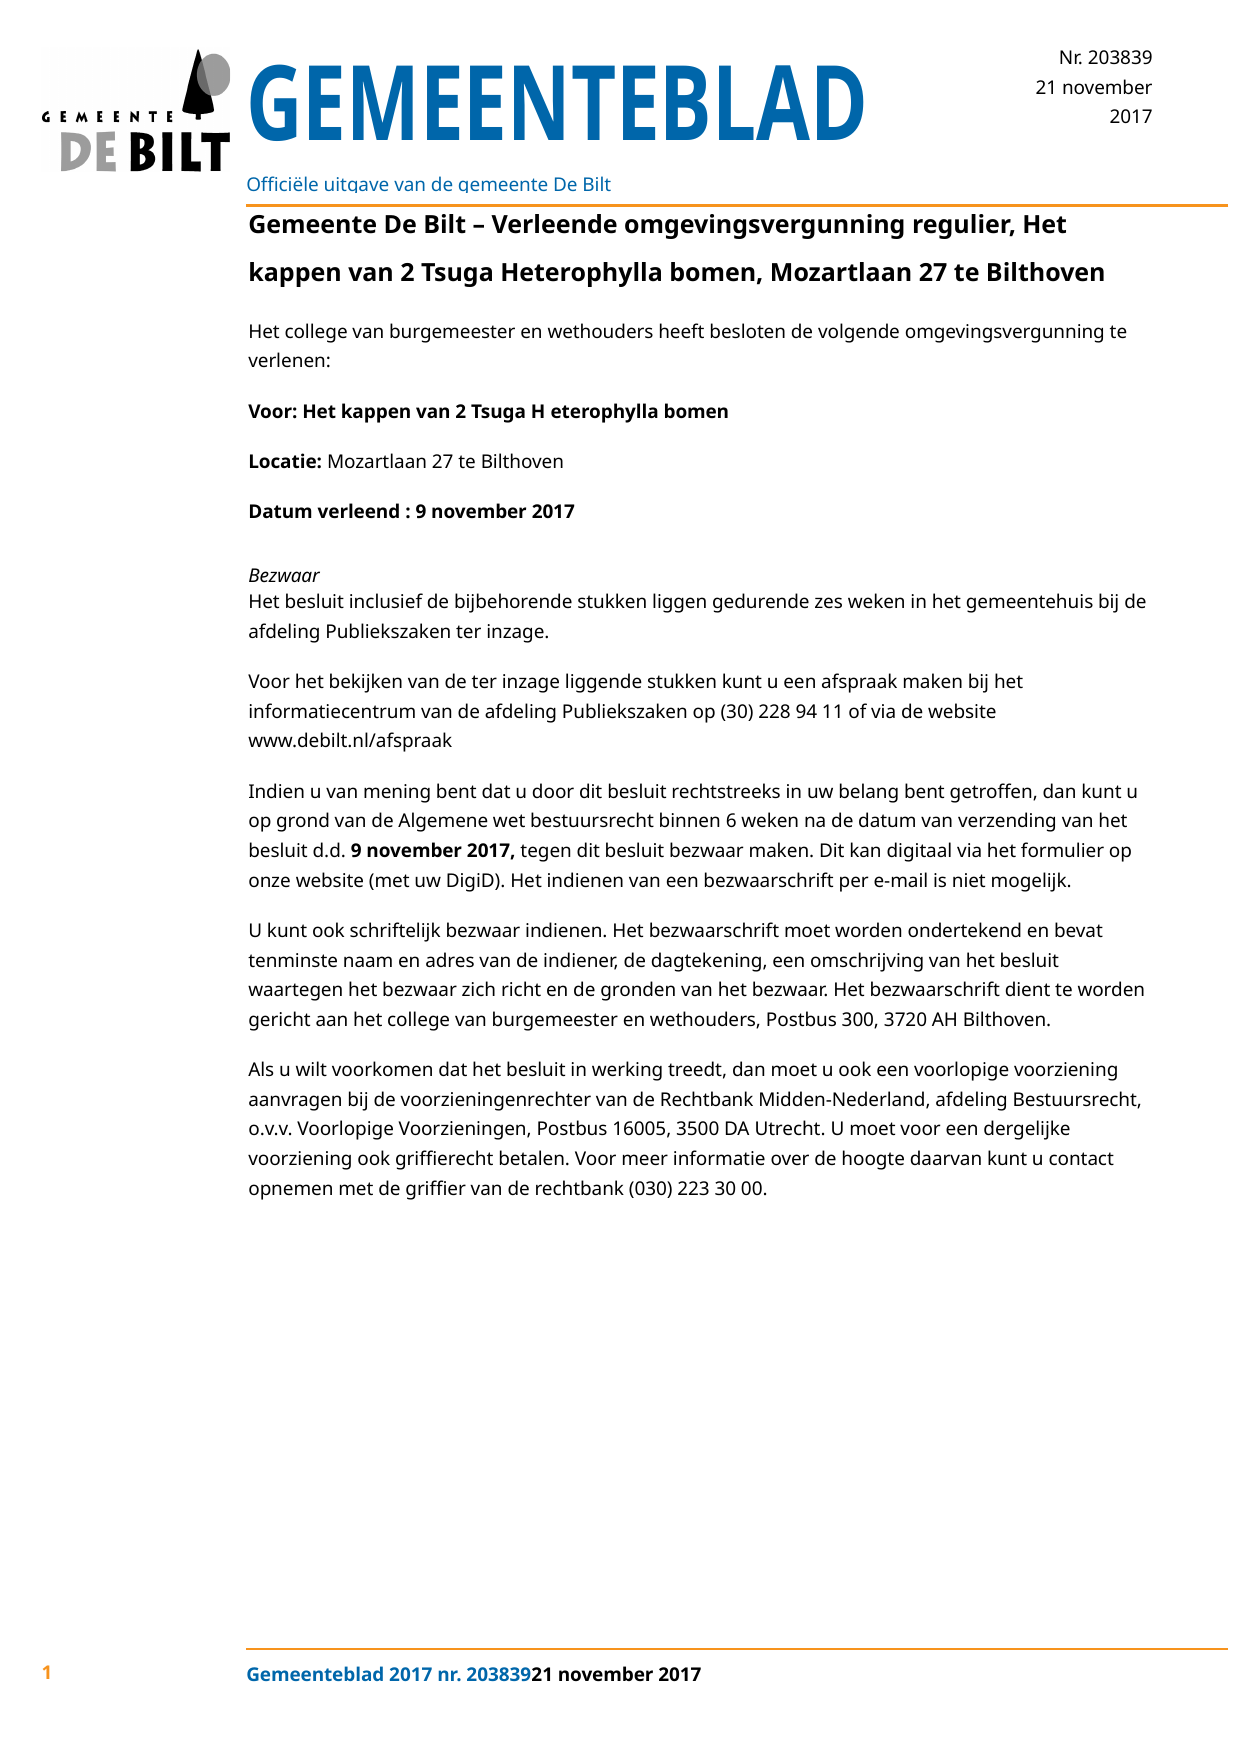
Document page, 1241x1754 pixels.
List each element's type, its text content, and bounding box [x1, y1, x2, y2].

text Voor: Het kappen van 2 Tsuga H eterophylla bomen [248, 398, 1152, 424]
text Datum verleend : 9 november 2017 [248, 499, 1152, 524]
text Als u wilt voorkomen dat het besluit in werking treedt, dan moet u ook een voorlopige voorziening aanvragen bij de voorzieningenrechter van de Rechtbank Midden-Nederland, afdeling Bestuursrecht, o.v.v. Voorlopige Voorzieningen, Postbus 16005, 3500 DA Utrecht. U moet voor een dergelijke voorziening ook griffierecht betalen. Voor meer informatie over de hoogte daarvan kunt u contact opnemen met de griffier van de rechtbank (030) 223 30 00. [248, 1056, 1152, 1200]
text Bezwaar [248, 563, 1152, 588]
text Locatie: Mozartlaan 27 te Bilthoven [248, 448, 1152, 474]
text Gemeente De Bilt – Verleende omgevingsvergunning regulier, Het kappen van 2 Tsuga Heterophylla bomen, Mozartlaan 27 te Bilthoven [248, 207, 1152, 288]
text Het besluit inclusief de bijbehorende stukken liggen gedurende zes weken in het gemeentehuis bij de afdeling Publiekszaken ter inzage. [248, 588, 1152, 644]
picture [41, 47, 231, 172]
text Voor het bekijken van de ter inzage liggende stukken kunt u een afspraak maken bij het informatiecentrum van de afdeling Publiekszaken op (30) 228 94 11 of via de website www.debilt.nl/afspraak [248, 668, 1152, 753]
text Indien u van mening bent dat u door dit besluit rechtstreeks in uw belang bent getroffen, dan kunt u op grond van de Algemene wet bestuursrecht binnen 6 weken na de datum van verzending van het besluit d.d. 9 november 2017, tegen dit besluit bezwaar maken. Dit kan digitaal via het formulier op onze website (met uw DigiD). Het indienen van een bezwaarschrift per e-mail is niet mogelijk. [248, 778, 1152, 892]
text Het college van burgemeester en wethouders heeft besloten de volgende omgevingsvergunning te verlenen: [248, 318, 1152, 373]
text U kunt ook schriftelijk bezwaar indienen. Het bezwaarschrift moet worden ondertekend en bevat tenminste naam en adres van de indiener, de dagtekening, een omschrijving van het besluit waartegen het bezwaar zich richt en de gronden van het bezwaar. Het bezwaarschrift dient te worden gericht aan het college van burgemeester en wethouders, Postbus 300, 3720 AH Bilthoven. [248, 917, 1152, 1032]
